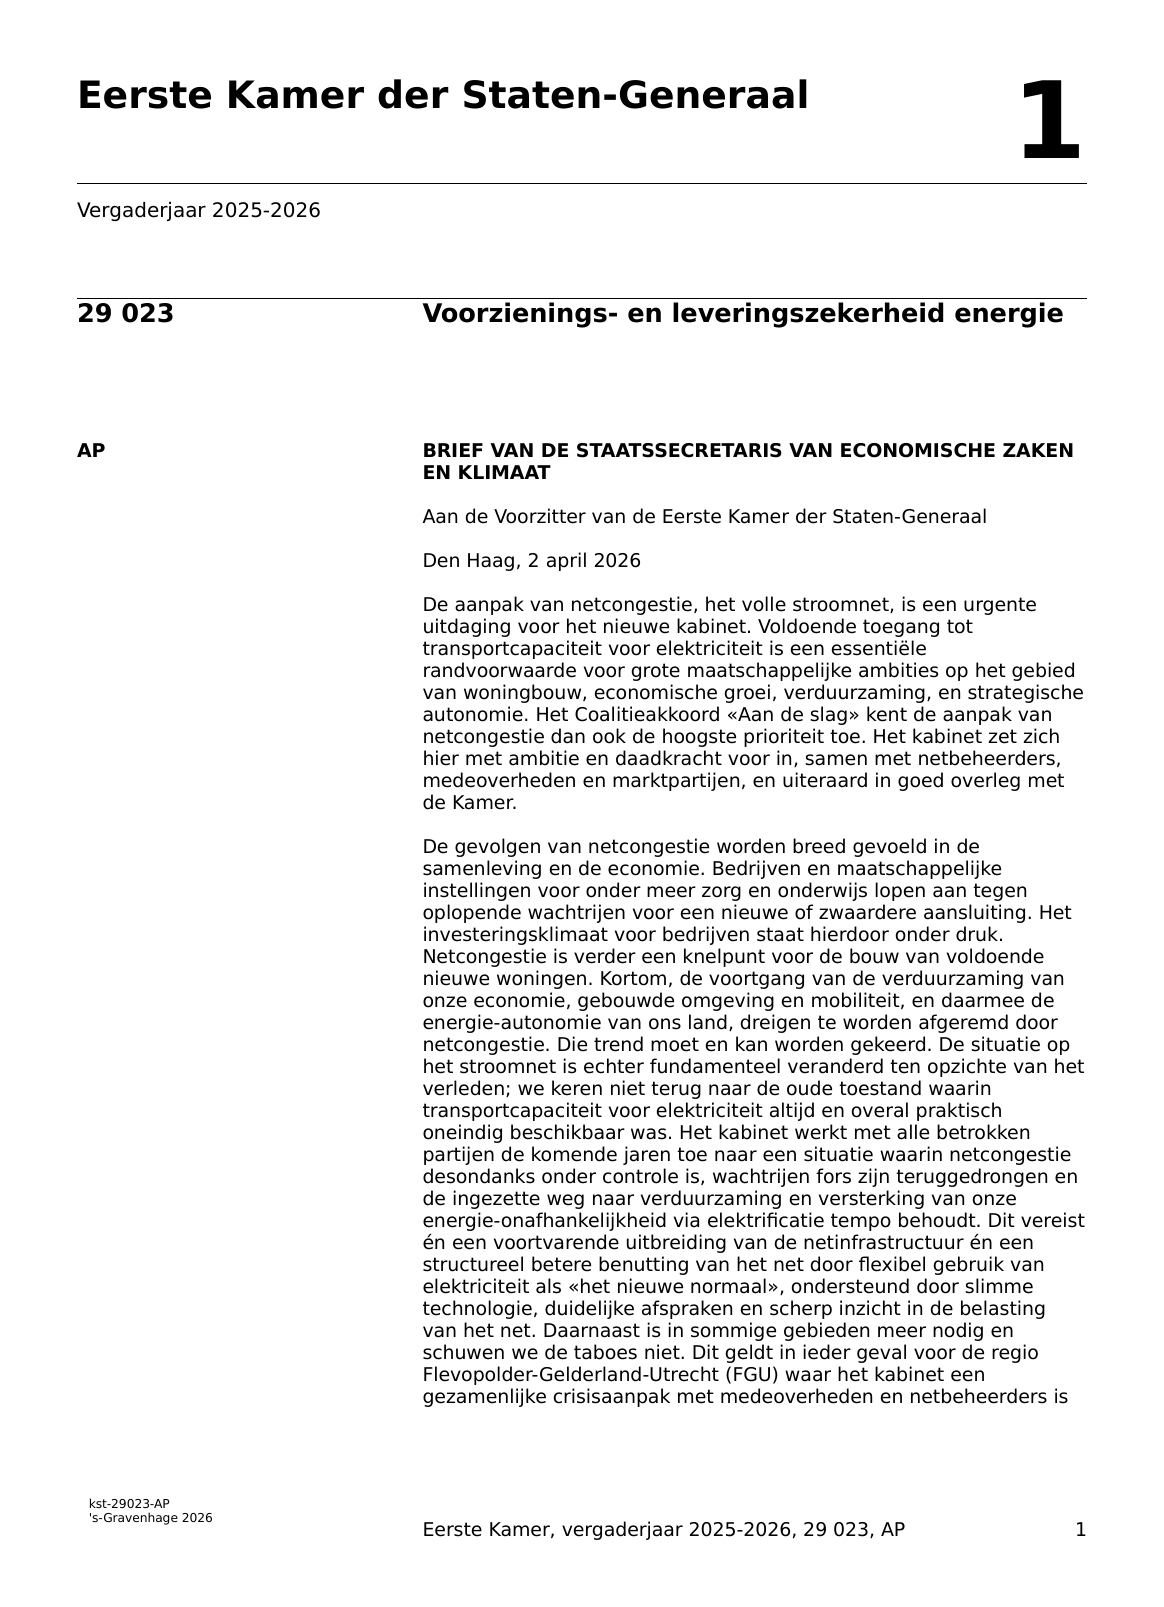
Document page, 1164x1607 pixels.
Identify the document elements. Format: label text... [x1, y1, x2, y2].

text Aan de Voorzitter van de Eerste Kamer der Staten-Generaal [422, 506, 1087, 528]
table_header Eerste Kamer der Staten-Generaal [77, 59, 886, 183]
table_cell Vergaderjaar 2025-2026 [77, 184, 1087, 298]
subtitle 29 023 Voorzienings- en leveringszekerheid energie [77, 299, 1087, 329]
text De aanpak van netcongestie, het volle stroomnet, is een urgente uitdaging voor het nieuwe kabinet. Voldoende toegang tot transportcapaciteit voor elektriciteit is een essentiële randvoorwaarde voor grote maatschappelijke ambities op het gebied van woningbouw, economische groei, verduurzaming, en strategische autonomie. Het Coalitieakkoord «Aan de slag» kent de aanpak van netcongestie dan ook de hoogste prioriteit toe. Het kabinet zet zich hier met ambitie en daadkracht voor in, samen met netbeheerders, medeoverheden en marktpartijen, en uiteraard in goed overleg met de Kamer. [422, 594, 1087, 814]
subtitle AP BRIEF VAN DE STAATSSECRETARIS VAN ECONOMISCHE ZAKEN EN KLIMAAT [77, 440, 1087, 484]
text 's-Gravenhage 2026 [88, 1511, 323, 1525]
table_header 1 [886, 59, 1087, 183]
text Den Haag, 2 april 2026 [422, 550, 1087, 572]
text De gevolgen van netcongestie worden breed gevoeld in de samenleving en de economie. Bedrijven en maatschappelijke instellingen voor onder meer zorg en onderwijs lopen aan tegen oplopende wachtrijen voor een nieuwe of zwaardere aansluiting. Het investeringsklimaat voor bedrijven staat hierdoor onder druk. Netcongestie is verder een knelpunt voor de bouw van voldoende nieuwe woningen. Kortom, de voortgang van de verduurzaming van onze economie, gebouwde omgeving en mobiliteit, en daarmee de energie-autonomie van ons land, dreigen te worden afgeremd door netcongestie. Die trend moet en kan worden gekeerd. De situatie op het stroomnet is echter fundamenteel veranderd ten opzichte van het verleden; we keren niet terug naar de oude toestand waarin transportcapaciteit voor elektriciteit altijd en overal praktisch oneindig beschikbaar was. Het kabinet werkt met alle betrokken partijen de komende jaren toe naar een situatie waarin netcongestie desondanks onder controle is, wachtrijen fors zijn teruggedrongen en de ingezette weg naar verduurzaming en versterking van onze energie-onafhankelijkheid via elektrificatie tempo behoudt. Dit vereist én een voortvarende uitbreiding van de netinfrastructuur én een structureel betere benutting van het net door flexibel gebruik van elektriciteit als «het nieuwe normaal», ondersteund door slimme technologie, duidelijke afspraken en scherp inzicht in de belasting van het net. Daarnaast is in sommige gebieden meer nodig en schuwen we de taboes niet. Dit geldt in ieder geval voor de regio Flevopolder-Gelderland-Utrecht (FGU) waar het kabinet een gezamenlijke crisisaanpak met medeoverheden en netbeheerders is [422, 836, 1087, 1408]
text kst-29023-AP [88, 1497, 323, 1511]
